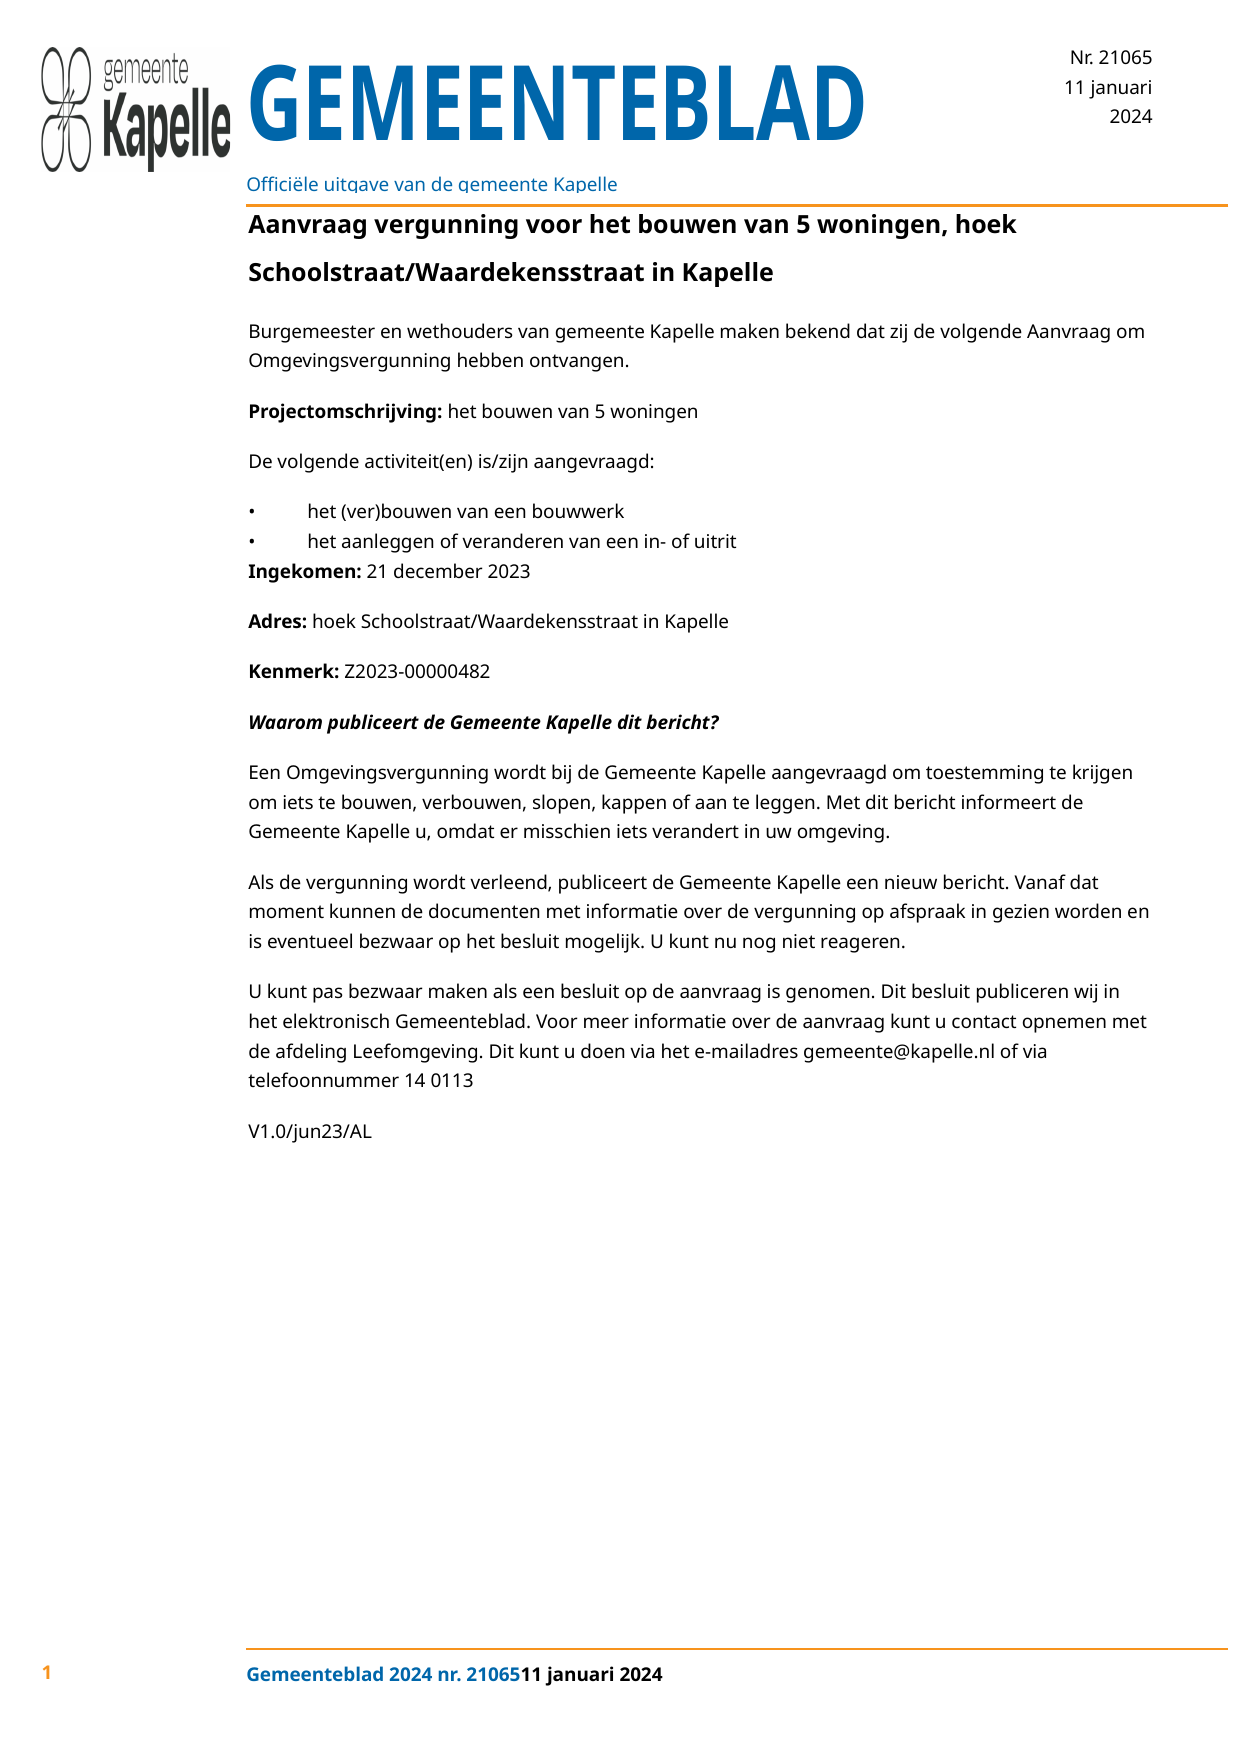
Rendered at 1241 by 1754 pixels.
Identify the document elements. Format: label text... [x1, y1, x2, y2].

text Waarom publiceert de Gemeente Kapelle dit bericht? [248, 709, 1152, 735]
text Projectomschrijving: het bouwen van 5 woningen [248, 398, 1152, 424]
list het (ver)bouwen van een bouwwerk [248, 499, 1152, 524]
text Adres: hoek Schoolstraat/Waardekensstraat in Kapelle [248, 608, 1152, 634]
text Als de vergunning wordt verleend, publiceert de Gemeente Kapelle een nieuw bericht. Vanaf dat moment kunnen de documenten met informatie over de vergunning op afspraak in gezien worden en is eventueel bezwaar op het besluit mogelijk. U kunt nu nog niet reageren. [248, 869, 1152, 954]
list het aanleggen of veranderen van een in- of uitrit [248, 528, 1152, 554]
text U kunt pas bezwaar maken als een besluit op de aanvraag is genomen. Dit besluit publiceren wij in het elektronisch Gemeenteblad. Voor meer informatie over de aanvraag kunt u contact opnemen met de afdeling Leefomgeving. Dit kunt u doen via het e-mailadres gemeente@kapelle.nl of via telefoonnummer 14 0113 [248, 979, 1152, 1093]
text De volgende activiteit(en) is/zijn aangevraagd: [248, 448, 1152, 474]
text Een Omgevingsvergunning wordt bij de Gemeente Kapelle aangevraagd om toestemming te krijgen om iets te bouwen, verbouwen, slopen, kappen of aan te leggen. Met dit bericht informeert de Gemeente Kapelle u, omdat er misschien iets verandert in uw omgeving. [248, 759, 1152, 844]
text V1.0/jun23/AL [248, 1118, 1152, 1144]
picture [41, 47, 231, 172]
text Aanvraag vergunning voor het bouwen van 5 woningen, hoek Schoolstraat/Waardekensstraat in Kapelle [248, 207, 1152, 288]
text Kenmerk: Z2023-00000482 [248, 659, 1152, 684]
text Burgemeester en wethouders van gemeente Kapelle maken bekend dat zij de volgende Aanvraag om Omgevingsvergunning hebben ontvangen. [248, 318, 1152, 373]
text Ingekomen: 21 december 2023 [248, 558, 1152, 584]
